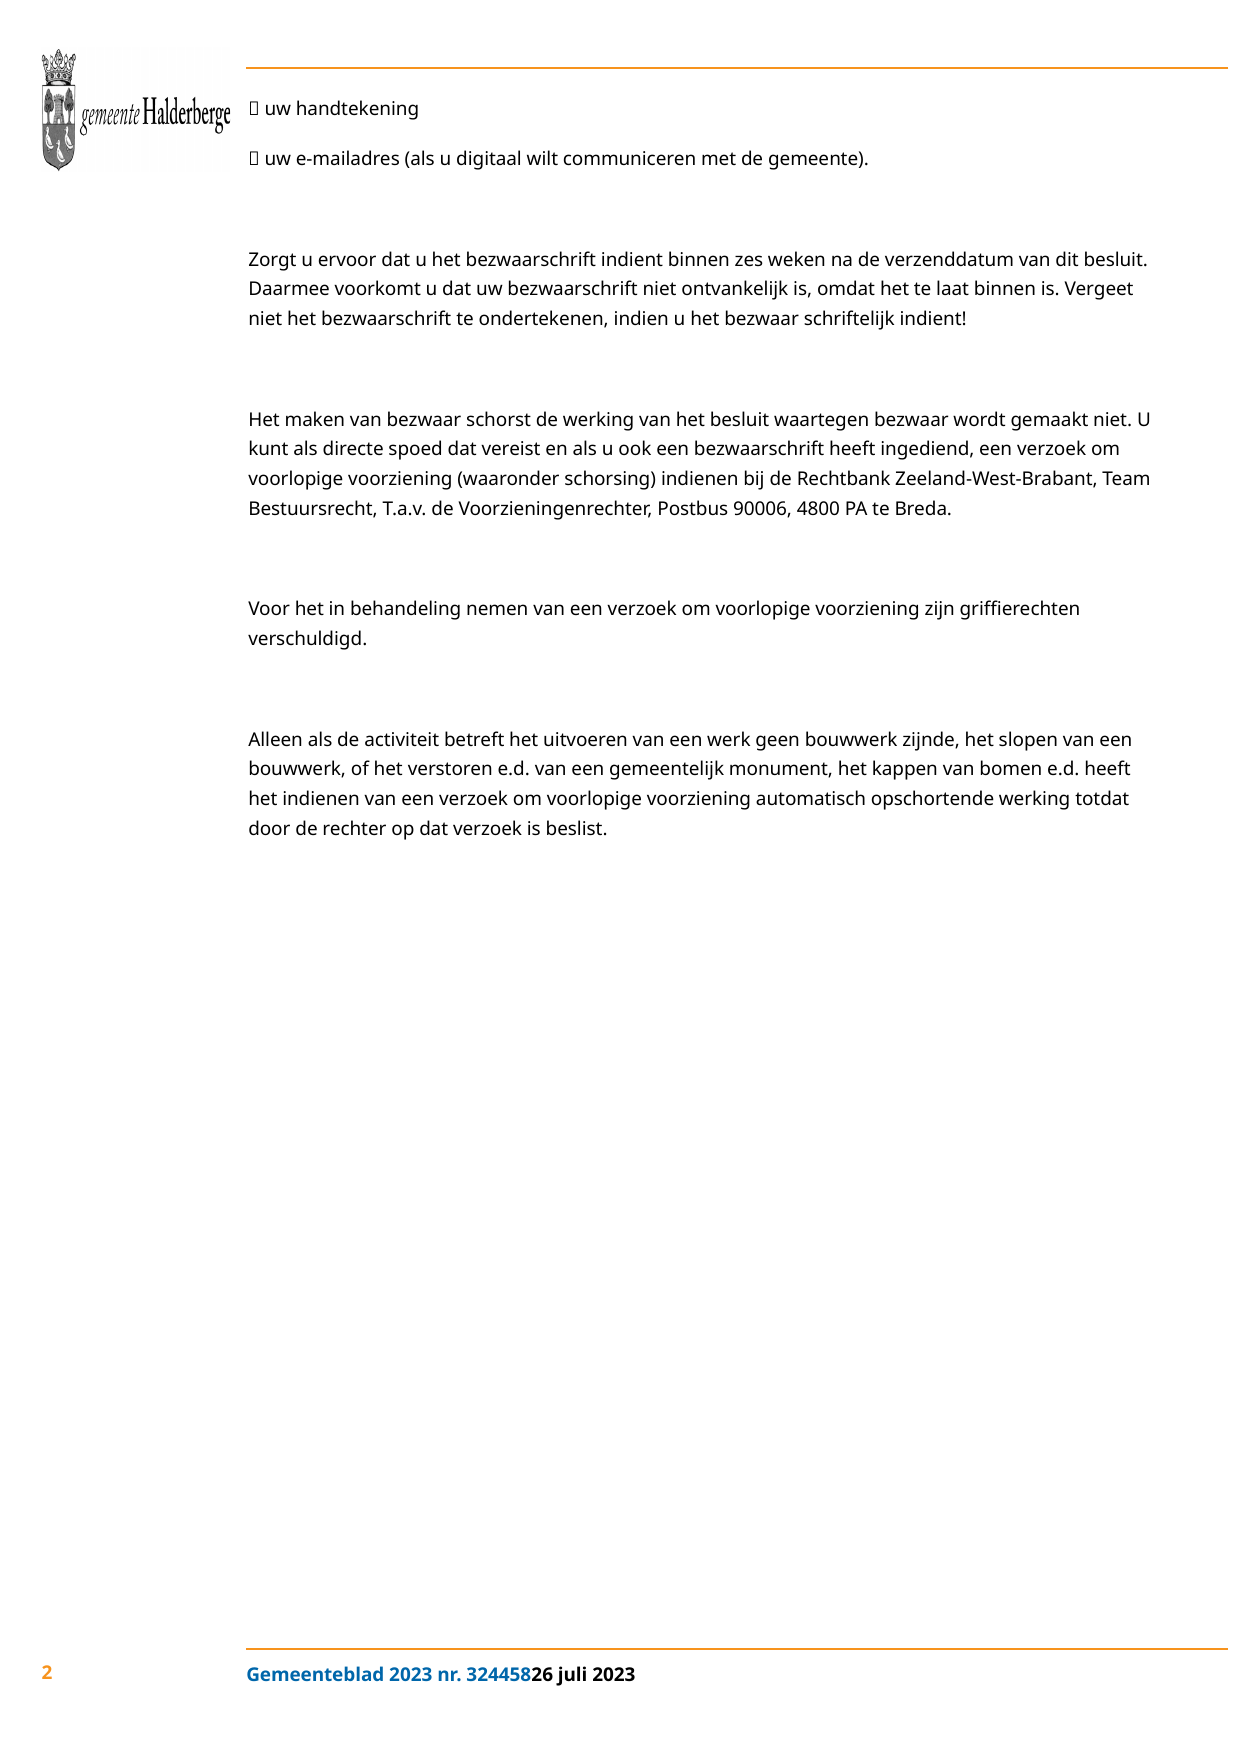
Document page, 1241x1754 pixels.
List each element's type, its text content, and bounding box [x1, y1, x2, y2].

text Voor het in behandeling nemen van een verzoek om voorlopige voorziening zijn griffierechten verschuldigd. [248, 596, 1152, 651]
text Het maken van bezwaar schorst de werking van het besluit waartegen bezwaar wordt gemaakt niet. U kunt als directe spoed dat vereist en als u ook een bezwaarschrift heeft ingediend, een verzoek om voorlopige voorziening (waaronder schorsing) indienen bij de Rechtbank Zeeland-West-Brabant, Team Bestuursrecht, T.a.v. de Voorzieningenrechter, Postbus 90006, 4800 PA te Breda. [248, 406, 1152, 521]
picture [41, 47, 231, 172]
text  uw e-mailadres (als u digitaal wilt communiceren met de gemeente). [248, 145, 1152, 171]
text Zorgt u ervoor dat u het bezwaarschrift indient binnen zes weken na de verzenddatum van dit besluit. Daarmee voorkomt u dat uw bezwaarschrift niet ontvankelijk is, omdat het te laat binnen is. Vergeet niet het bezwaarschrift te ondertekenen, indien u het bezwaar schriftelijk indient! [248, 246, 1152, 331]
text Alleen als de activiteit betreft het uitvoeren van een werk geen bouwwerk zijnde, het slopen van een bouwwerk, of het verstoren e.d. van een gemeentelijk monument, het kappen van bomen e.d. heeft het indienen van een verzoek om voorlopige voorziening automatisch opschortende werking totdat door de rechter op dat verzoek is beslist. [248, 726, 1152, 841]
text  uw handtekening [248, 95, 1152, 121]
